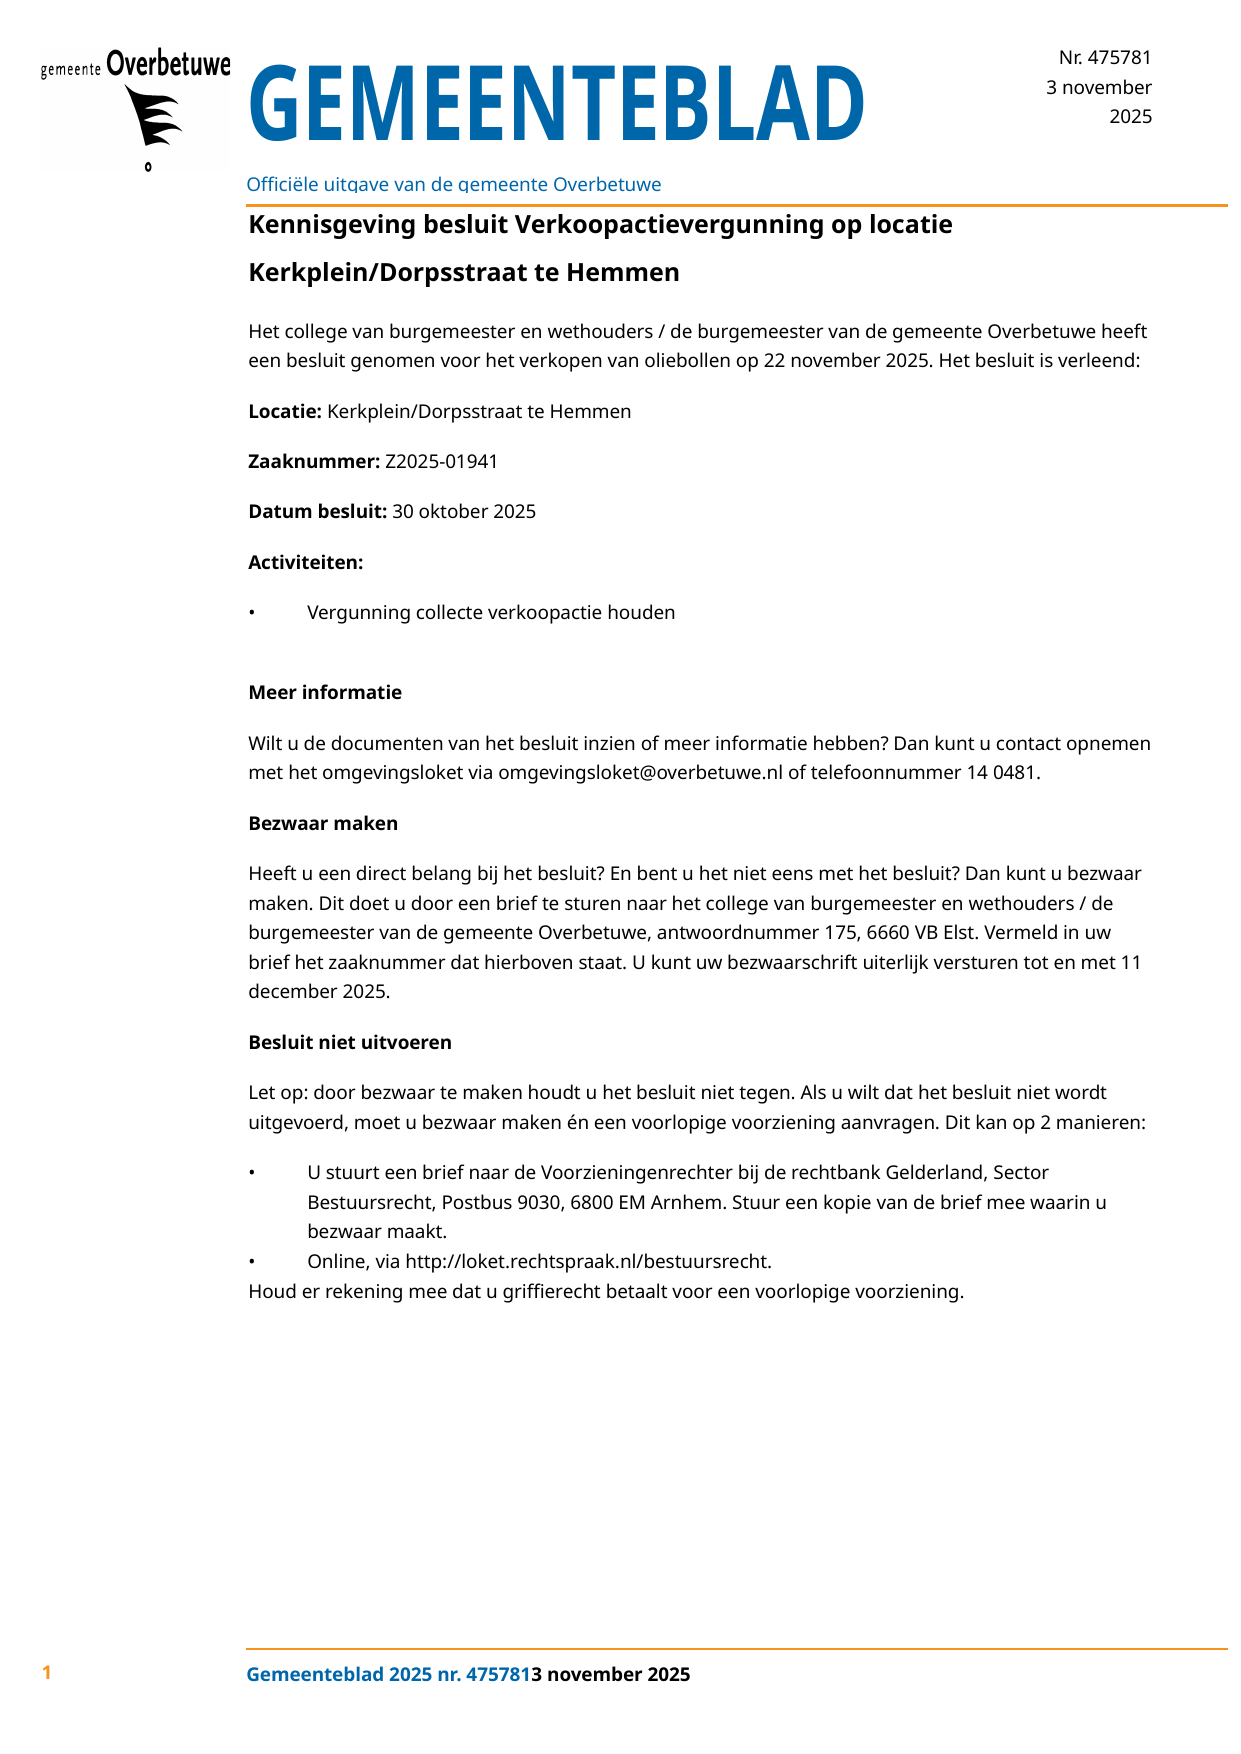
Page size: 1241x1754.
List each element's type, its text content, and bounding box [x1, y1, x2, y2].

text Locatie: Kerkplein/Dorpsstraat te Hemmen [248, 398, 1152, 424]
text Het college van burgemeester en wethouders / de burgemeester van de gemeente Overbetuwe heeft een besluit genomen voor het verkopen van oliebollen op 22 november 2025. Het besluit is verleend: [248, 318, 1152, 373]
list U stuurt een brief naar de Voorzieningenrechter bij de rechtbank Gelderland, Sector Bestuursrecht, Postbus 9030, 6800 EM Arnhem. Stuur een kopie van de brief mee waarin u bezwaar maakt. [248, 1159, 1152, 1244]
text Kennisgeving besluit Verkoopactievergunning op locatie Kerkplein/Dorpsstraat te Hemmen [248, 207, 1152, 288]
text Activiteiten: [248, 549, 1152, 575]
text Datum besluit: 30 oktober 2025 [248, 499, 1152, 524]
list Vergunning collecte verkoopactie houden [248, 599, 1152, 625]
list Online, via http://loket.rechtspraak.nl/bestuursrecht. [248, 1248, 1152, 1274]
text Meer informatie [248, 679, 1152, 705]
text Zaaknummer: Z2025-01941 [248, 448, 1152, 474]
text Bezwaar maken [248, 810, 1152, 836]
text Let op: door bezwaar te maken houdt u het besluit niet tegen. Als u wilt dat het besluit niet wordt uitgevoerd, moet u bezwaar maken én een voorlopige voorziening aanvragen. Dit kan op 2 manieren: [248, 1079, 1152, 1135]
picture [41, 47, 231, 172]
text Heeft u een direct belang bij het besluit? En bent u het niet eens met het besluit? Dan kunt u bezwaar maken. Dit doet u door een brief te sturen naar het college van burgemeester en wethouders / de burgemeester van de gemeente Overbetuwe, antwoordnummer 175, 6660 VB Elst. Vermeld in uw brief het zaaknummer dat hierboven staat. U kunt uw bezwaarschrift uiterlijk versturen tot en met 11 december 2025. [248, 860, 1152, 1004]
text Houd er rekening mee dat u griffierecht betaalt voor een voorlopige voorziening. [248, 1278, 1152, 1304]
text Besluit niet uitvoeren [248, 1029, 1152, 1055]
text Wilt u de documenten van het besluit inzien of meer informatie hebben? Dan kunt u contact opnemen met het omgevingsloket via omgevingsloket@overbetuwe.nl of telefoonnummer 14 0481. [248, 730, 1152, 785]
